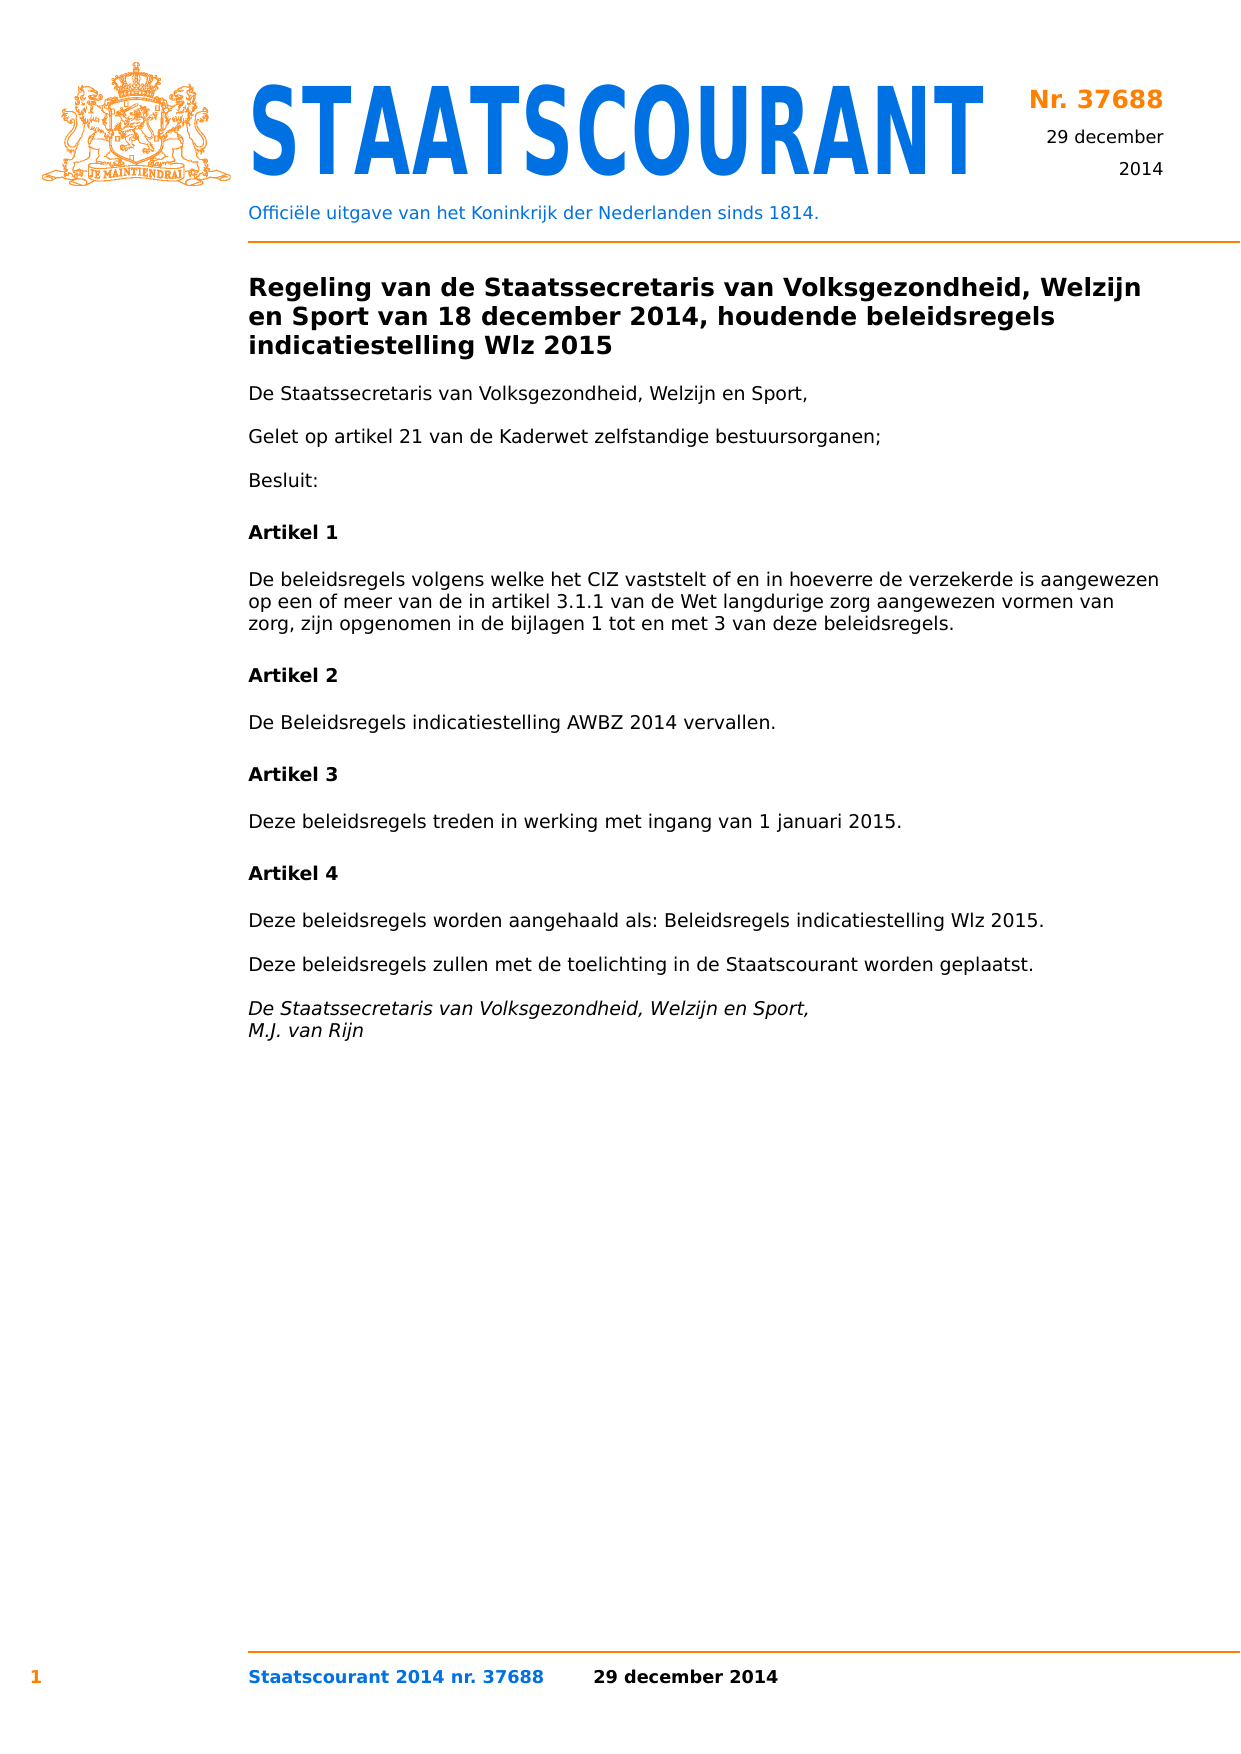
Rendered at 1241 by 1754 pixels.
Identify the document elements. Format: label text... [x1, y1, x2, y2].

text De beleidsregels volgens welke het CIZ vaststelt of en in hoeverre de verzekerde is aangewezen op een of meer van de in artikel 3.1.1 van de Wet langdurige zorg aangewezen vormen van zorg, zijn opgenomen in de bijlagen 1 tot en met 3 van deze beleidsregels. [248, 569, 1163, 635]
subtitle Artikel 4 [248, 863, 1163, 885]
table_cell 2014 [998, 153, 1240, 203]
text Besluit: [248, 470, 1163, 492]
table_header STAATSCOURANT [248, 62, 998, 203]
picture [41, 62, 231, 186]
table_header [25, 62, 248, 241]
subtitle Artikel 2 [248, 665, 1163, 687]
text Gelet op artikel 21 van de Kaderwet zelfstandige bestuursorganen; [248, 426, 1163, 448]
table_cell 29 december [998, 121, 1240, 153]
table_header Nr. 37688 [998, 62, 1240, 121]
text Deze beleidsregels zullen met de toelichting in de Staatscourant worden geplaatst. [248, 954, 1163, 976]
table_cell Officiële uitgave van het Koninkrijk der Nederlanden sinds 1814. [248, 203, 1240, 241]
text Deze beleidsregels worden aangehaald als: Beleidsregels indicatiestelling Wlz 2015. [248, 910, 1163, 932]
text De Staatssecretaris van Volksgezondheid, Welzijn en Sport, [248, 382, 1163, 404]
subtitle Artikel 1 [248, 522, 1163, 544]
text Deze beleidsregels treden in werking met ingang van 1 januari 2015. [248, 811, 1163, 833]
subtitle Artikel 3 [248, 764, 1163, 786]
subtitle Regeling van de Staatssecretaris van Volksgezondheid, Welzijn en Sport van 18 december 2014, houdende beleidsregels indicatiestelling Wlz 2015 [248, 273, 1163, 361]
text De Beleidsregels indicatiestelling AWBZ 2014 vervallen. [248, 712, 1163, 734]
text De Staatssecretaris van Volksgezondheid, Welzijn en Sport, M.J. van Rijn [248, 998, 1163, 1042]
